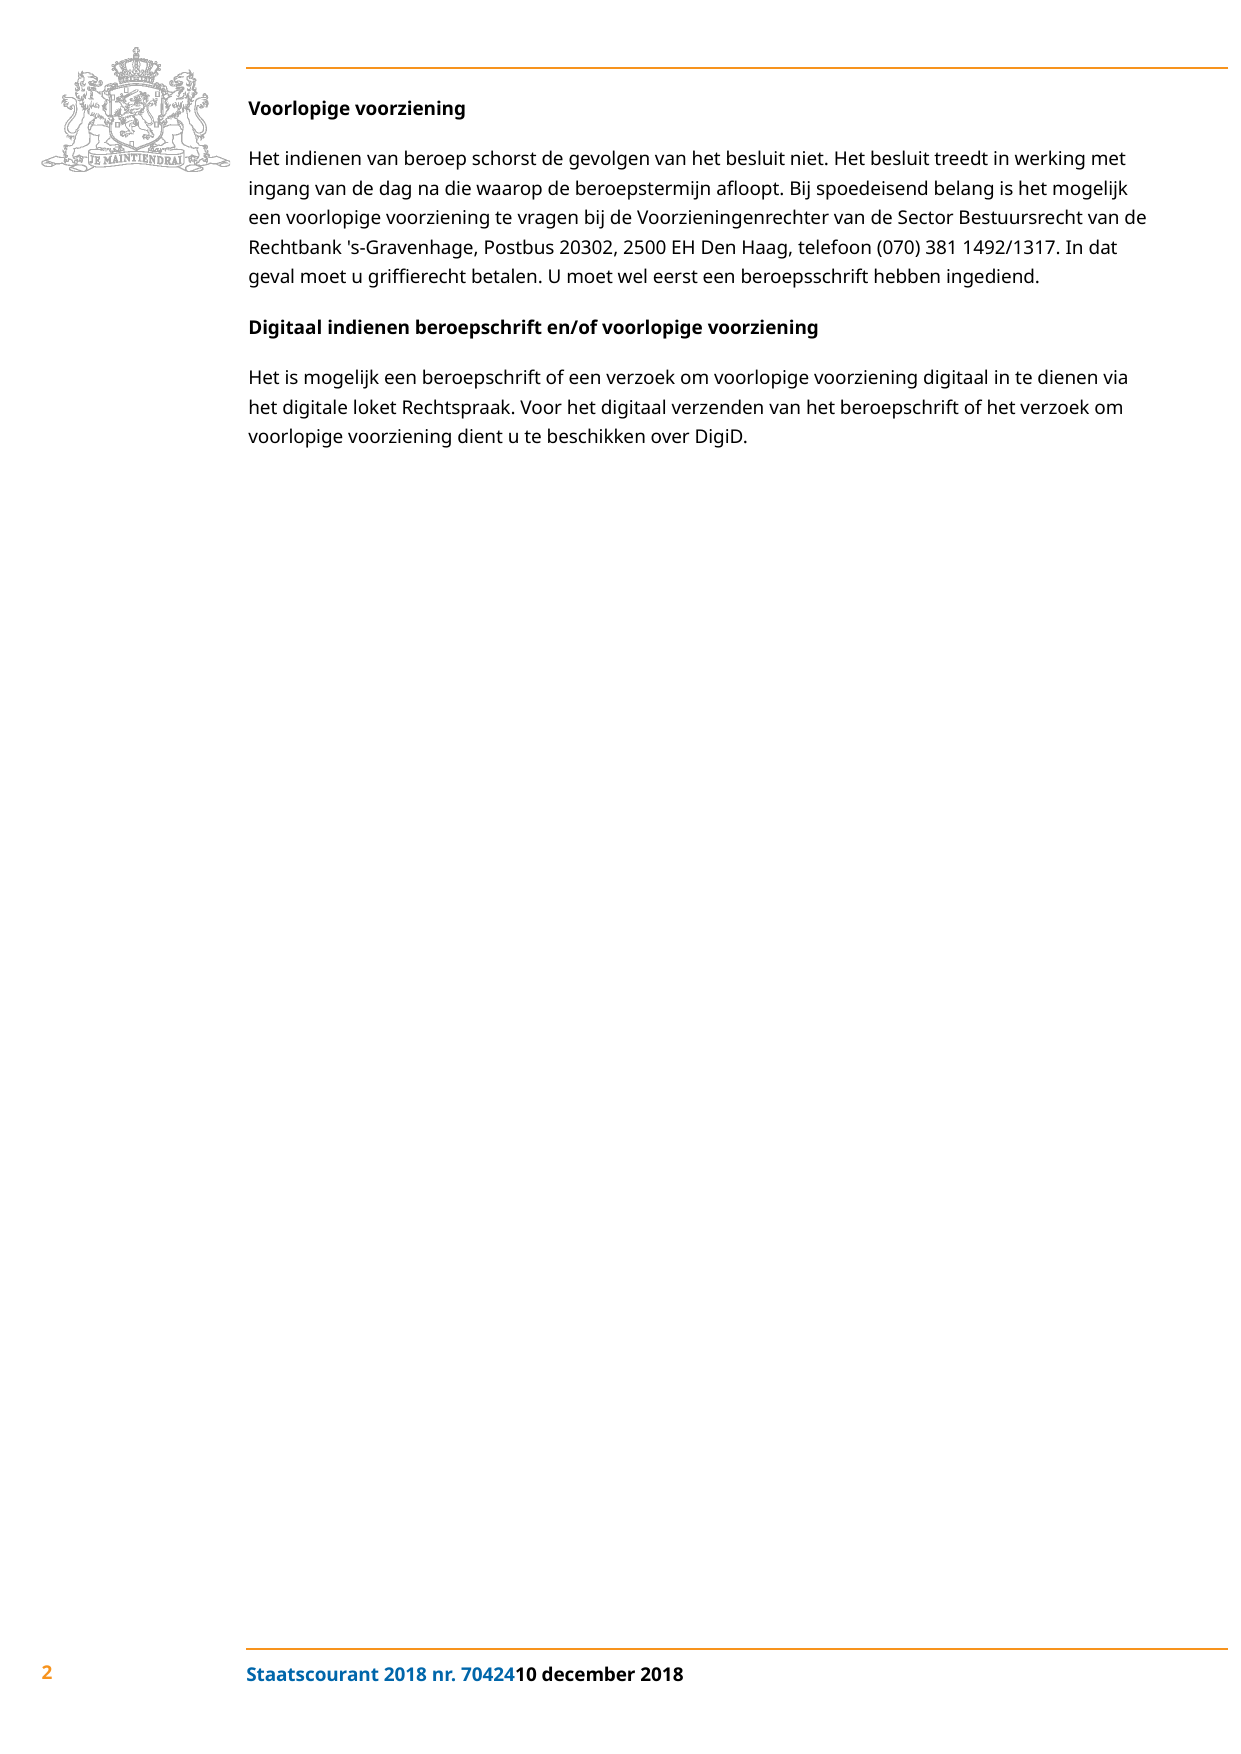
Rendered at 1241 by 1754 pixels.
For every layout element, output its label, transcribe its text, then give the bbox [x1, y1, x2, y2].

text Het is mogelijk een beroepschrift of een verzoek om voorlopige voorziening digitaal in te dienen via het digitale loket Rechtspraak. Voor het digitaal verzenden van het beroepschrift of het verzoek om voorlopige voorziening dient u te beschikken over DigiD. [248, 364, 1152, 449]
text Digitaal indienen beroepschrift en/of voorlopige voorziening [248, 314, 1152, 340]
text Voorlopige voorziening [248, 95, 1152, 121]
text Het indienen van beroep schorst de gevolgen van het besluit niet. Het besluit treedt in werking met ingang van de dag na die waarop de beroepstermijn afloopt. Bij spoedeisend belang is het mogelijk een voorlopige voorziening te vragen bij de Voorzieningenrechter van de Sector Bestuursrecht van de Rechtbank 's-Gravenhage, Postbus 20302, 2500 EH Den Haag, telefoon (070) 381 1492/1317. In dat geval moet u griffierecht betalen. U moet wel eerst een beroepsschrift hebben ingediend. [248, 145, 1152, 289]
picture [41, 47, 231, 172]
